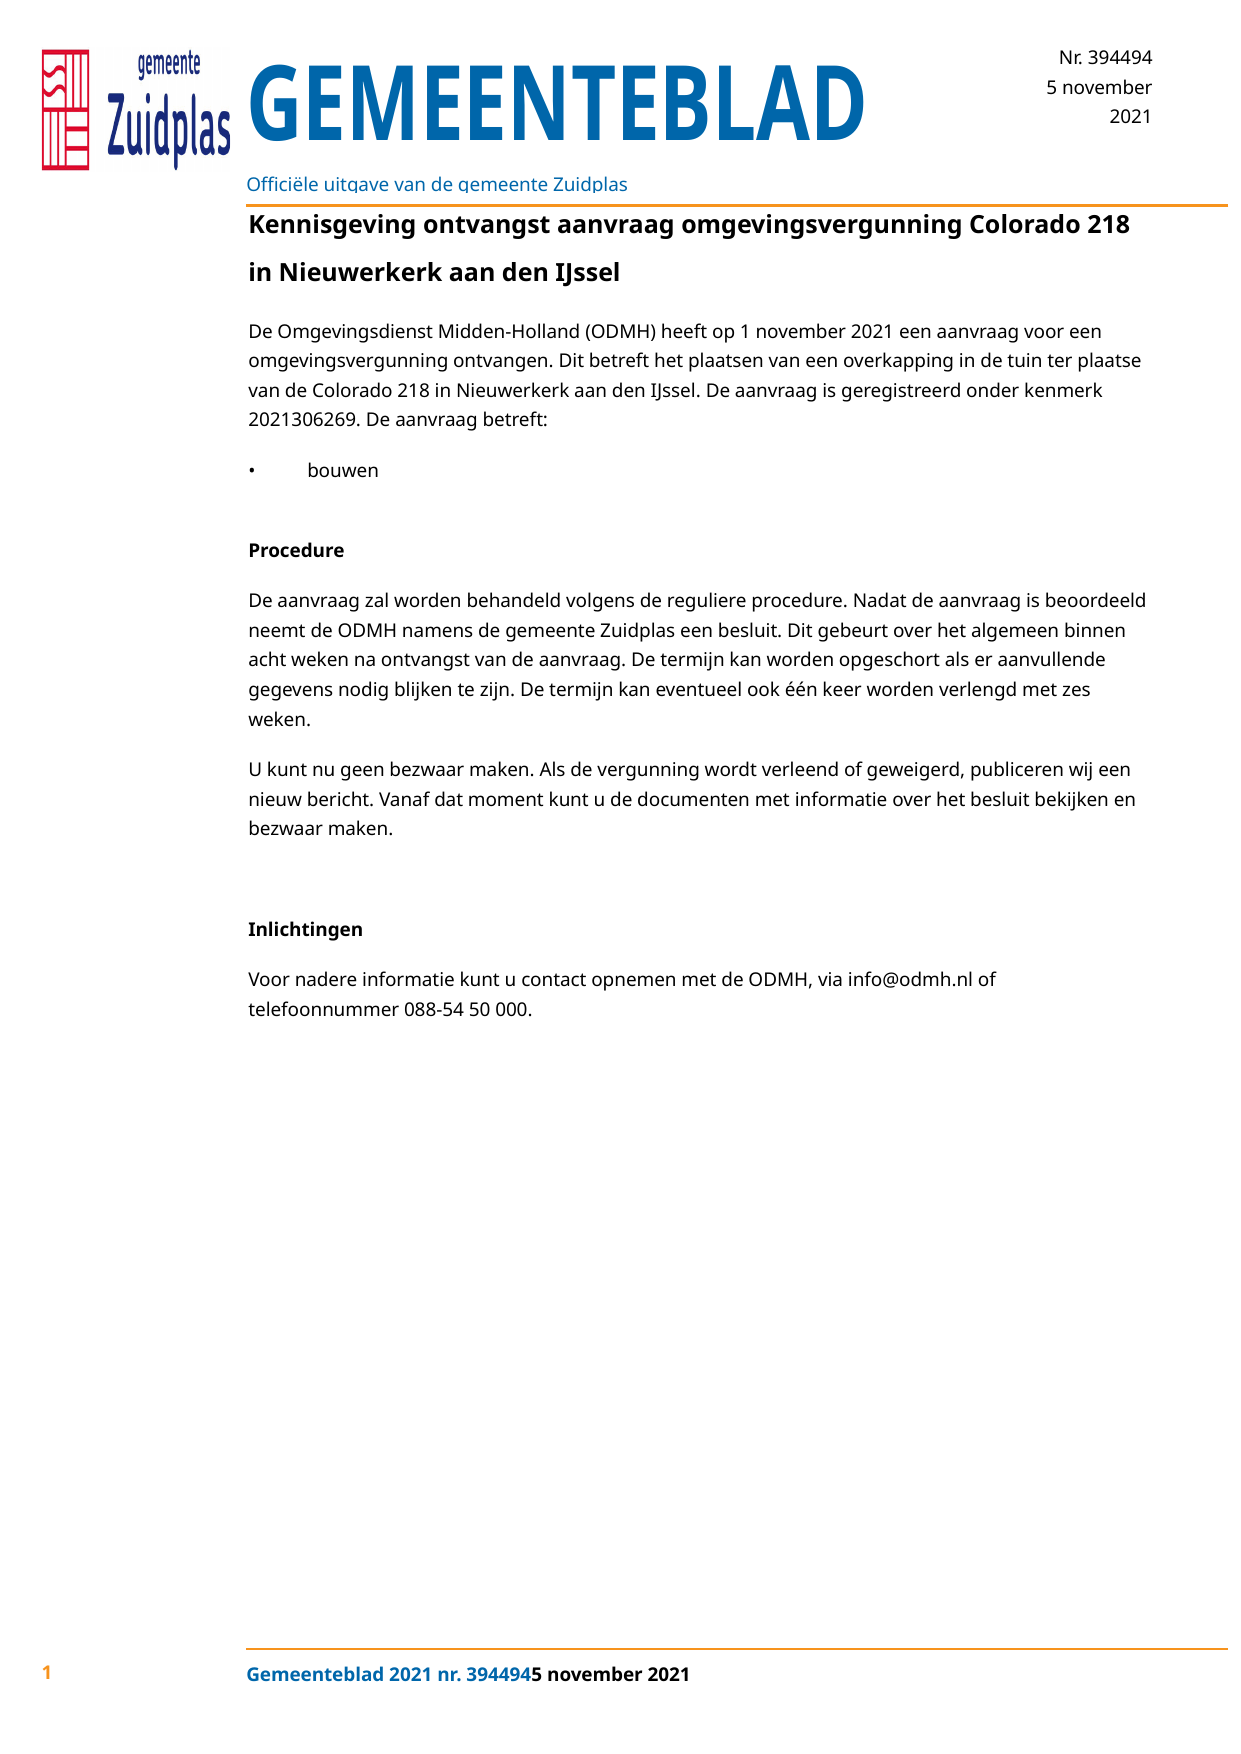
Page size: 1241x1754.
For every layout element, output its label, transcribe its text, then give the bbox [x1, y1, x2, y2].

text Procedure [248, 537, 1152, 563]
text De aanvraag zal worden behandeld volgens de reguliere procedure. Nadat de aanvraag is beoordeeld neemt de ODMH namens de gemeente Zuidplas een besluit. Dit gebeurt over het algemeen binnen acht weken na ontvangst van de aanvraag. De termijn kan worden opgeschort als er aanvullende gegevens nodig blijken te zijn. De termijn kan eventueel ook één keer worden verlengd met zes weken. [248, 587, 1152, 732]
list bouwen [248, 457, 1152, 483]
text Kennisgeving ontvangst aanvraag omgevingsvergunning Colorado 218 in Nieuwerkerk aan den IJssel [248, 207, 1152, 288]
text U kunt nu geen bezwaar maken. Als de vergunning wordt verleend of geweigerd, publiceren wij een nieuw bericht. Vanaf dat moment kunt u de documenten met informatie over het besluit bekijken en bezwaar maken. [248, 756, 1152, 841]
text Inlichtingen [248, 916, 1152, 942]
text De Omgevingsdienst Midden-Holland (ODMH) heeft op 1 november 2021 een aanvraag voor een omgevingsvergunning ontvangen. Dit betreft het plaatsen van een overkapping in de tuin ter plaatse van de Colorado 218 in Nieuwerkerk aan den IJssel. De aanvraag is geregistreerd onder kenmerk 2021306269. De aanvraag betreft: [248, 318, 1152, 432]
text Voor nadere informatie kunt u contact opnemen met de ODMH, via info@odmh.nl of telefoonnummer 088-54 50 000. [248, 967, 1152, 1022]
picture [41, 47, 231, 172]
